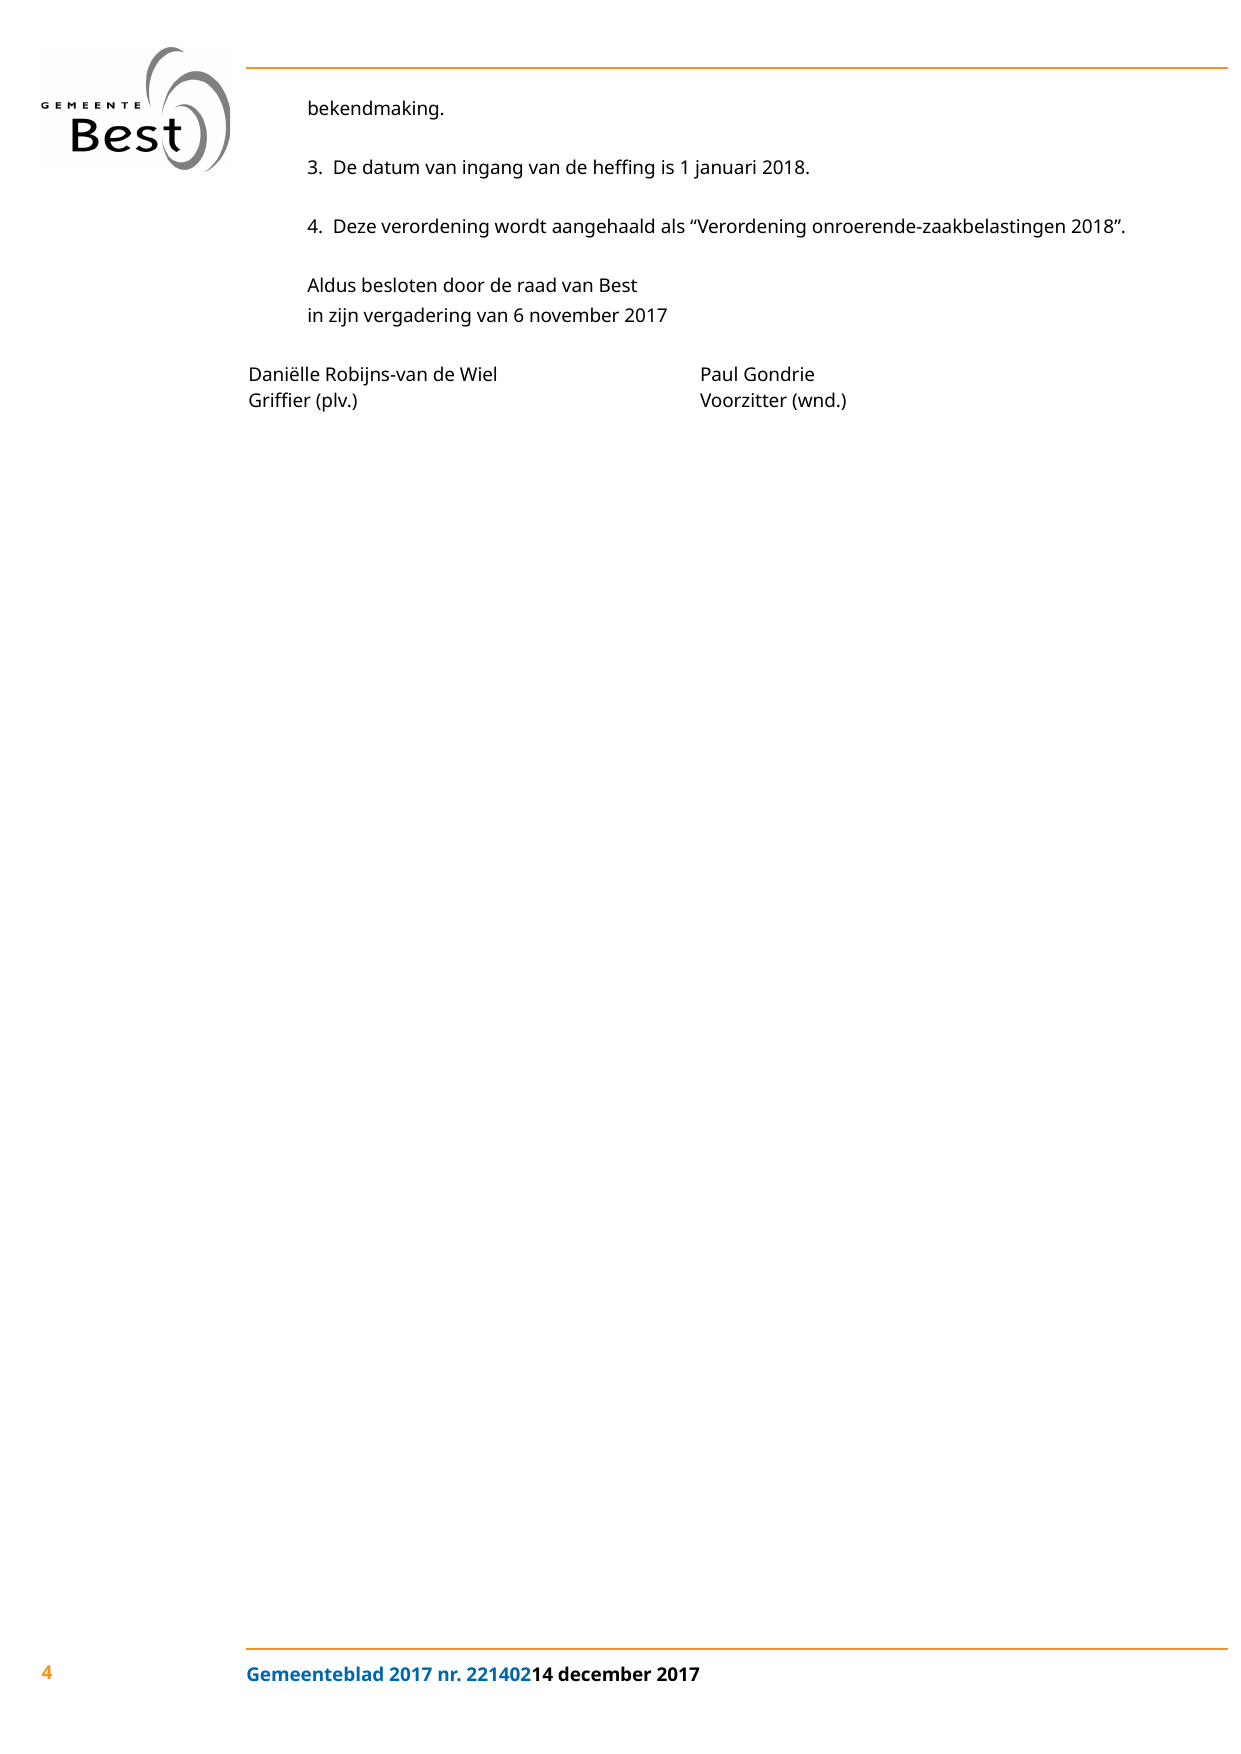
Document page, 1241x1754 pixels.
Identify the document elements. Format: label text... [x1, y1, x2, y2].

list bekendmaking. [248, 95, 1152, 121]
list in zijn vergadering van 6 november 2017 [248, 302, 1152, 328]
table_cell Voorzitter (wnd.) [700, 387, 1152, 413]
table_cell Griffier (plv.) [248, 387, 700, 413]
list 4. Deze verordening wordt aangehaald als “Verordening onroerende-zaakbelastingen 2018”. [248, 213, 1152, 239]
table_header Daniëlle Robijns-van de Wiel [248, 361, 700, 387]
picture [41, 47, 231, 172]
list Aldus besloten door de raad van Best [248, 272, 1152, 298]
table_header Paul Gondrie [700, 361, 1152, 387]
list 3. De datum van ingang van de heffing is 1 januari 2018. [248, 154, 1152, 180]
